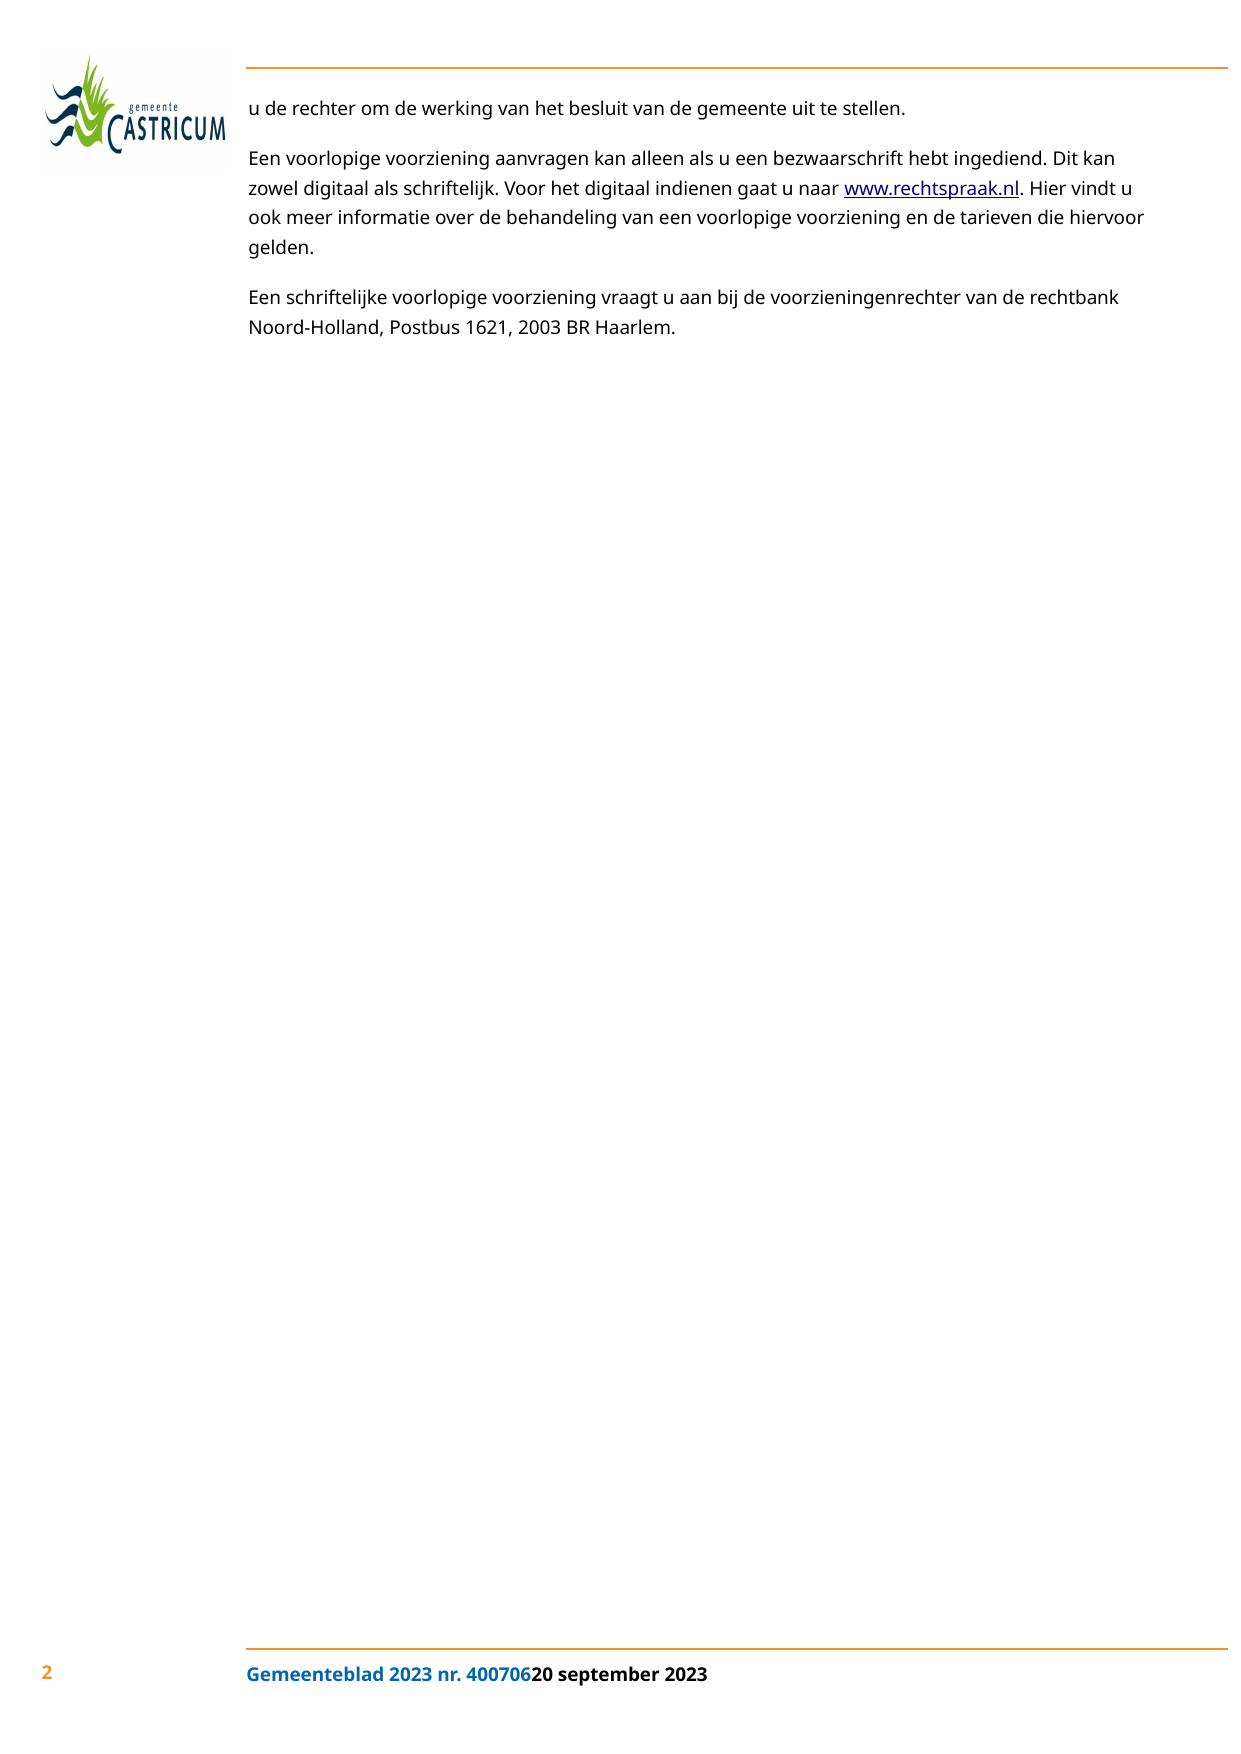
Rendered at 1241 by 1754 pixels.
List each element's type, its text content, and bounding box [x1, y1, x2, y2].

text u de rechter om de werking van het besluit van de gemeente uit te stellen. [248, 95, 1152, 121]
text Een schriftelijke voorlopige voorziening vraagt u aan bij de voorzieningenrechter van de rechtbank Noord-Holland, Postbus 1621, 2003 BR Haarlem. [248, 284, 1152, 340]
text Een voorlopige voorziening aanvragen kan alleen als u een bezwaarschrift hebt ingediend. Dit kan zowel digitaal als schriftelijk. Voor het digitaal indienen gaat u naar www.rechtspraak.nl. Hier vindt u ook meer informatie over de behandeling van een voorlopige voorziening en de tarieven die hiervoor gelden. [248, 145, 1152, 260]
picture [41, 47, 231, 172]
